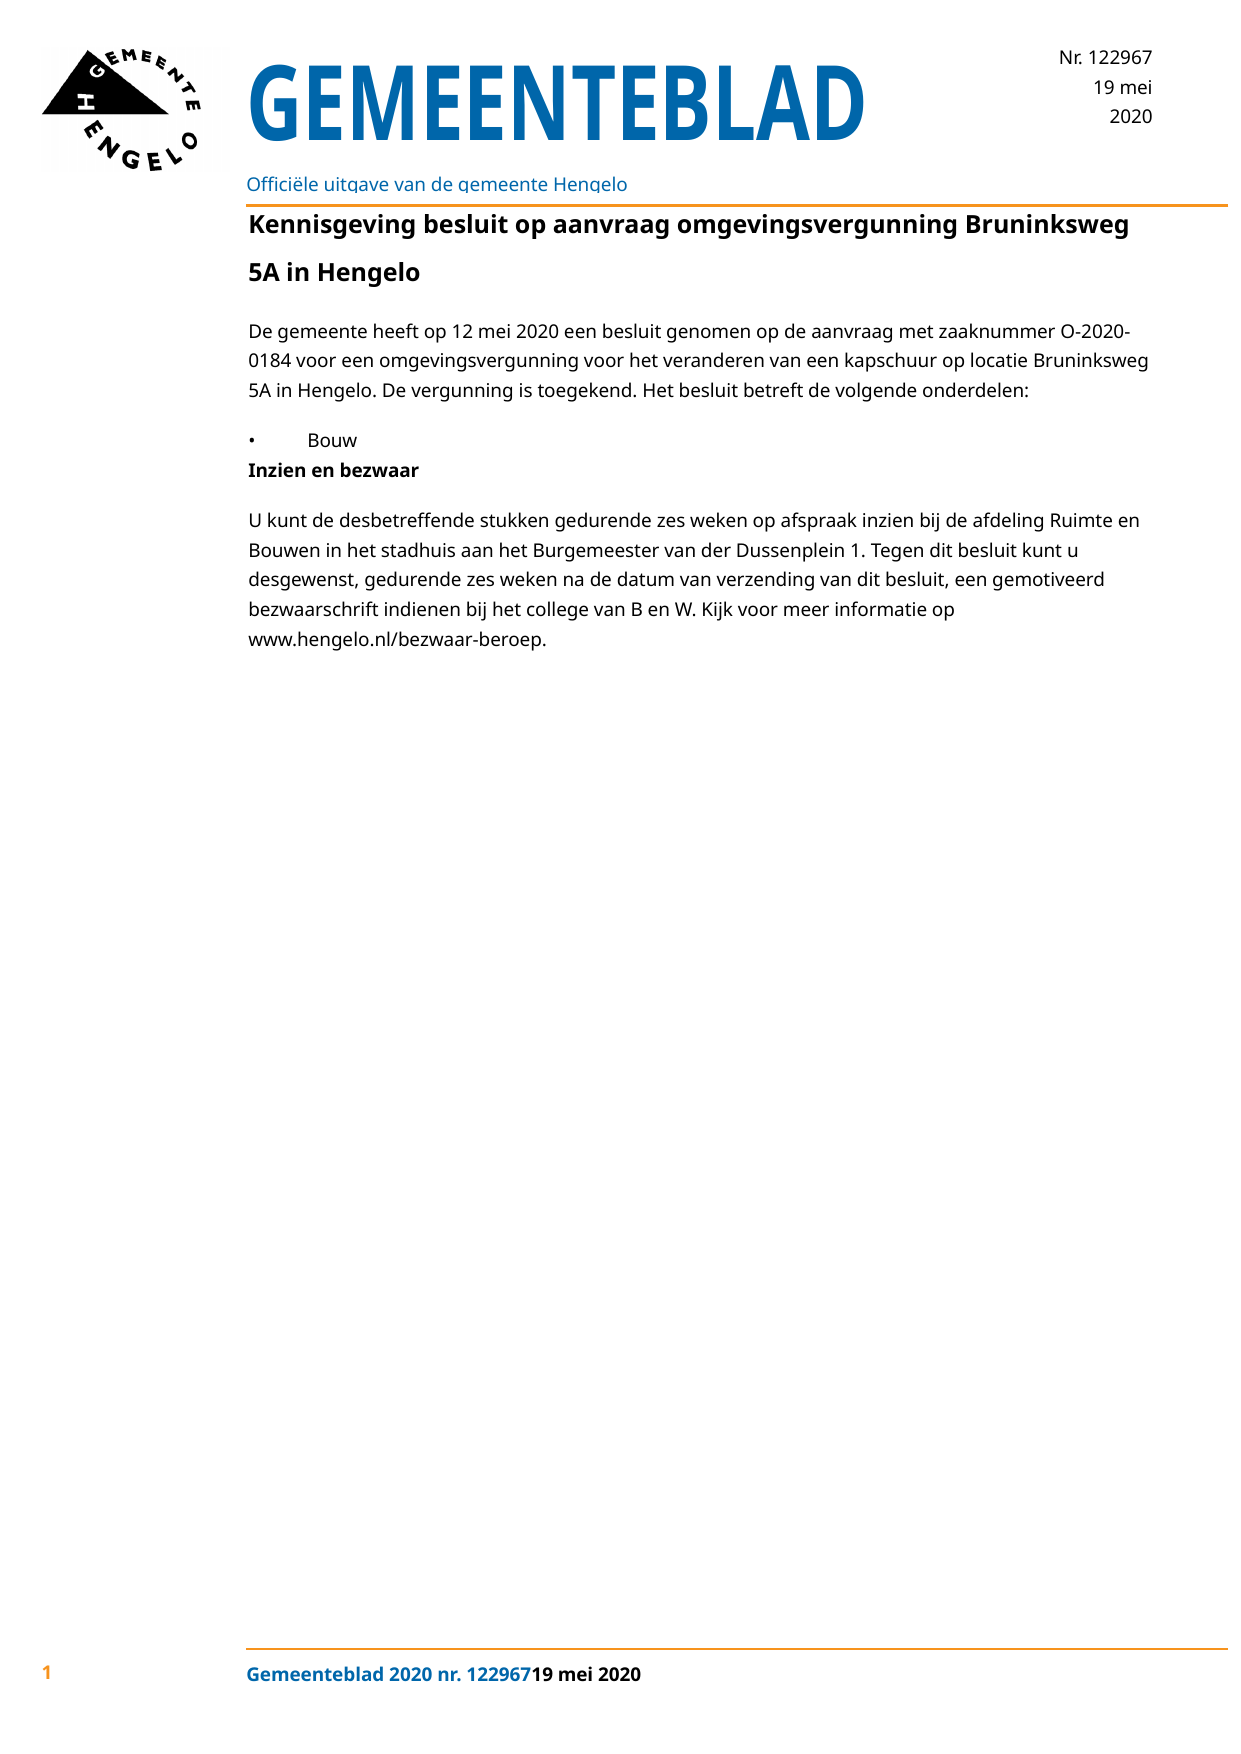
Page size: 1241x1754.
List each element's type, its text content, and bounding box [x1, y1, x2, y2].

text Inzien en bezwaar [248, 457, 1152, 483]
text De gemeente heeft op 12 mei 2020 een besluit genomen op de aanvraag met zaaknummer O-2020-0184 voor een omgevingsvergunning voor het veranderen van een kapschuur op locatie Bruninksweg 5A in Hengelo. De vergunning is toegekend. Het besluit betreft de volgende onderdelen: [248, 318, 1152, 403]
list Bouw [248, 427, 1152, 453]
text U kunt de desbetreffende stukken gedurende zes weken op afspraak inzien bij de afdeling Ruimte en Bouwen in het stadhuis aan het Burgemeester van der Dussenplein 1. Tegen dit besluit kunt u desgewenst, gedurende zes weken na de datum van verzending van dit besluit, een gemotiveerd bezwaarschrift indienen bij het college van B en W. Kijk voor meer informatie op www.hengelo.nl/bezwaar-beroep. [248, 507, 1152, 652]
picture [41, 47, 231, 172]
text Kennisgeving besluit op aanvraag omgevingsvergunning Bruninksweg 5A in Hengelo [248, 207, 1152, 288]
